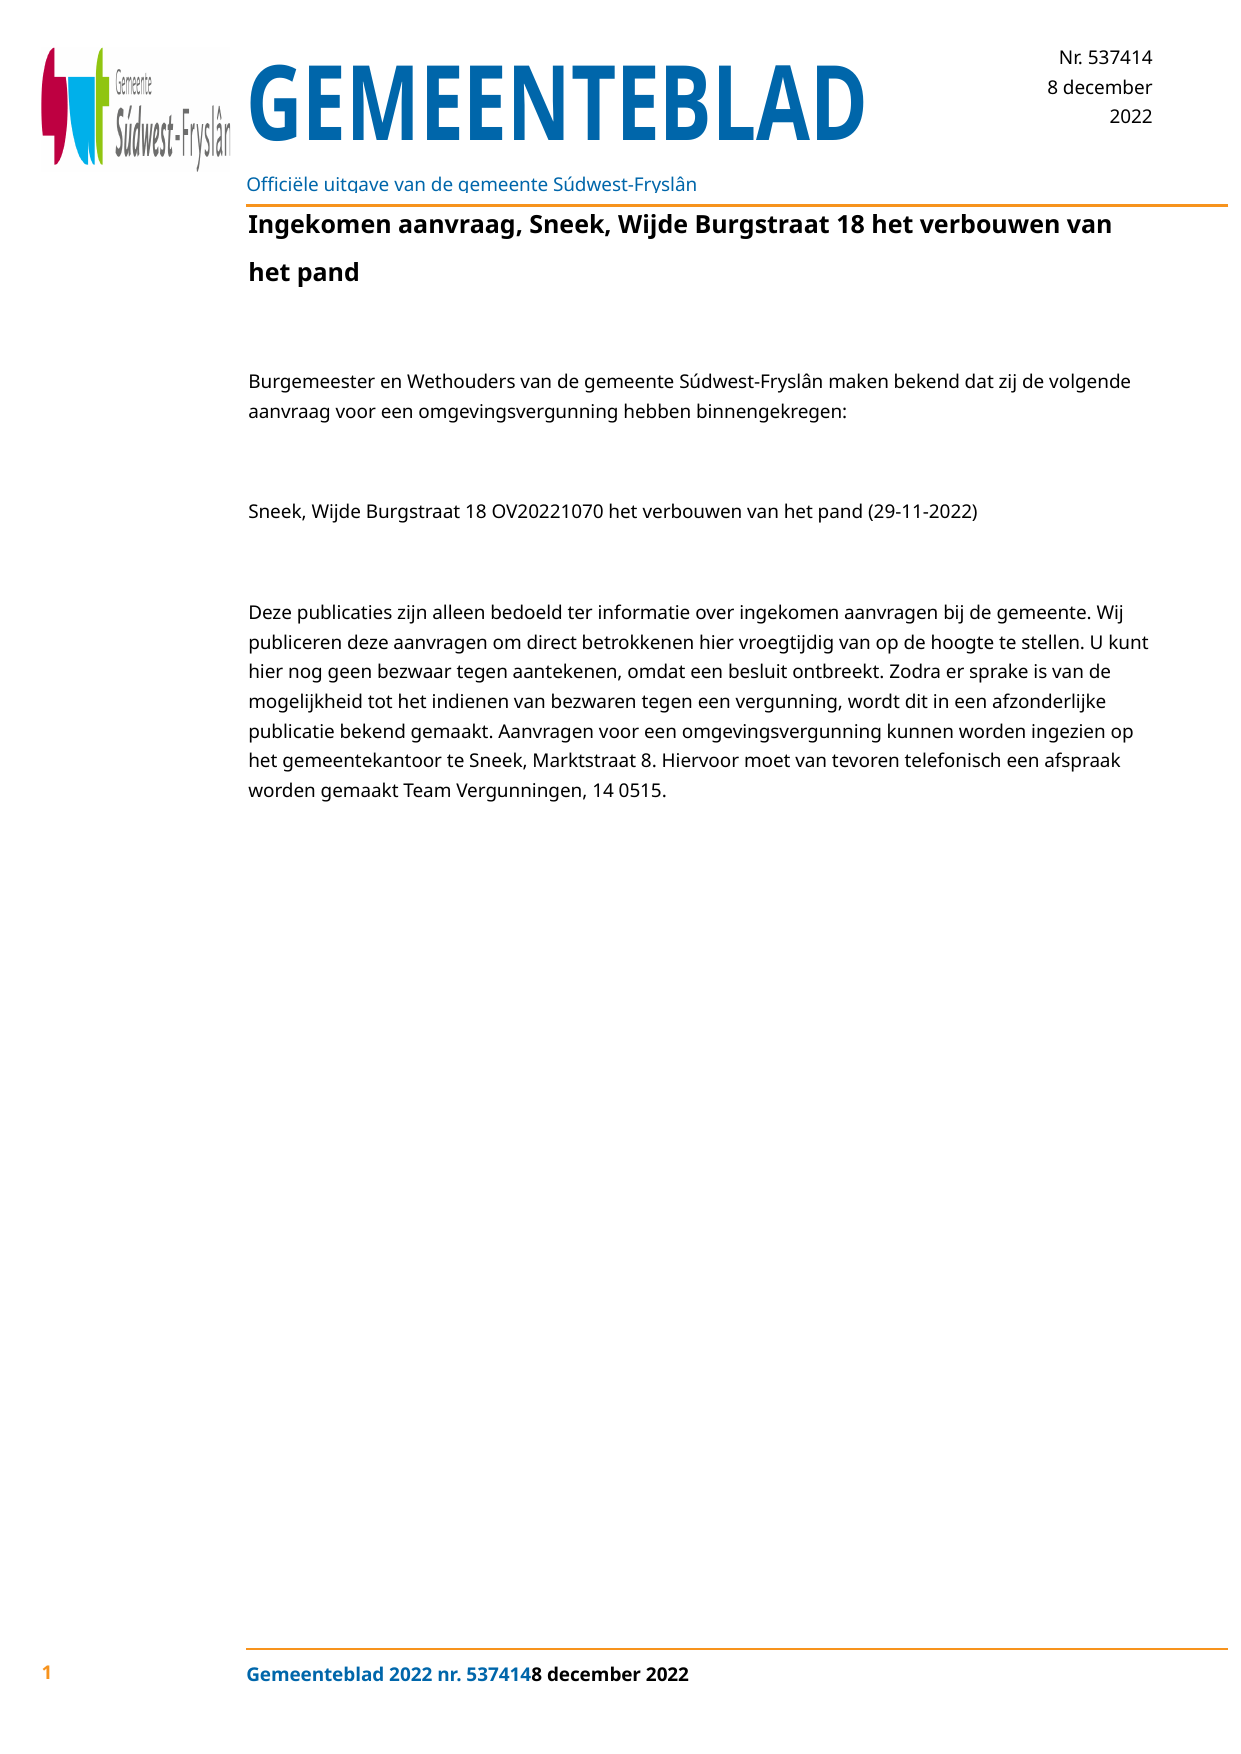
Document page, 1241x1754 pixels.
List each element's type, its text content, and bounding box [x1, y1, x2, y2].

text Burgemeester en Wethouders van de gemeente Súdwest-Fryslân maken bekend dat zij de volgende aanvraag voor een omgevingsvergunning hebben binnengekregen: [248, 368, 1152, 424]
picture [41, 47, 231, 172]
text Deze publicaties zijn alleen bedoeld ter informatie over ingekomen aanvragen bij de gemeente. Wij publiceren deze aanvragen om direct betrokkenen hier vroegtijdig van op de hoogte te stellen. U kunt hier nog geen bezwaar tegen aantekenen, omdat een besluit ontbreekt. Zodra er sprake is van de mogelijkheid tot het indienen van bezwaren tegen een vergunning, wordt dit in een afzonderlijke publicatie bekend gemaakt. Aanvragen voor een omgevingsvergunning kunnen worden ingezien op het gemeentekantoor te Sneek, Marktstraat 8. Hiervoor moet van tevoren telefonisch een afspraak worden gemaakt Team Vergunningen, 14 0515. [248, 599, 1152, 803]
text Sneek, Wijde Burgstraat 18 OV20221070 het verbouwen van het pand (29-11-2022) [248, 499, 1152, 524]
text Ingekomen aanvraag, Sneek, Wijde Burgstraat 18 het verbouwen van het pand [248, 207, 1152, 288]
